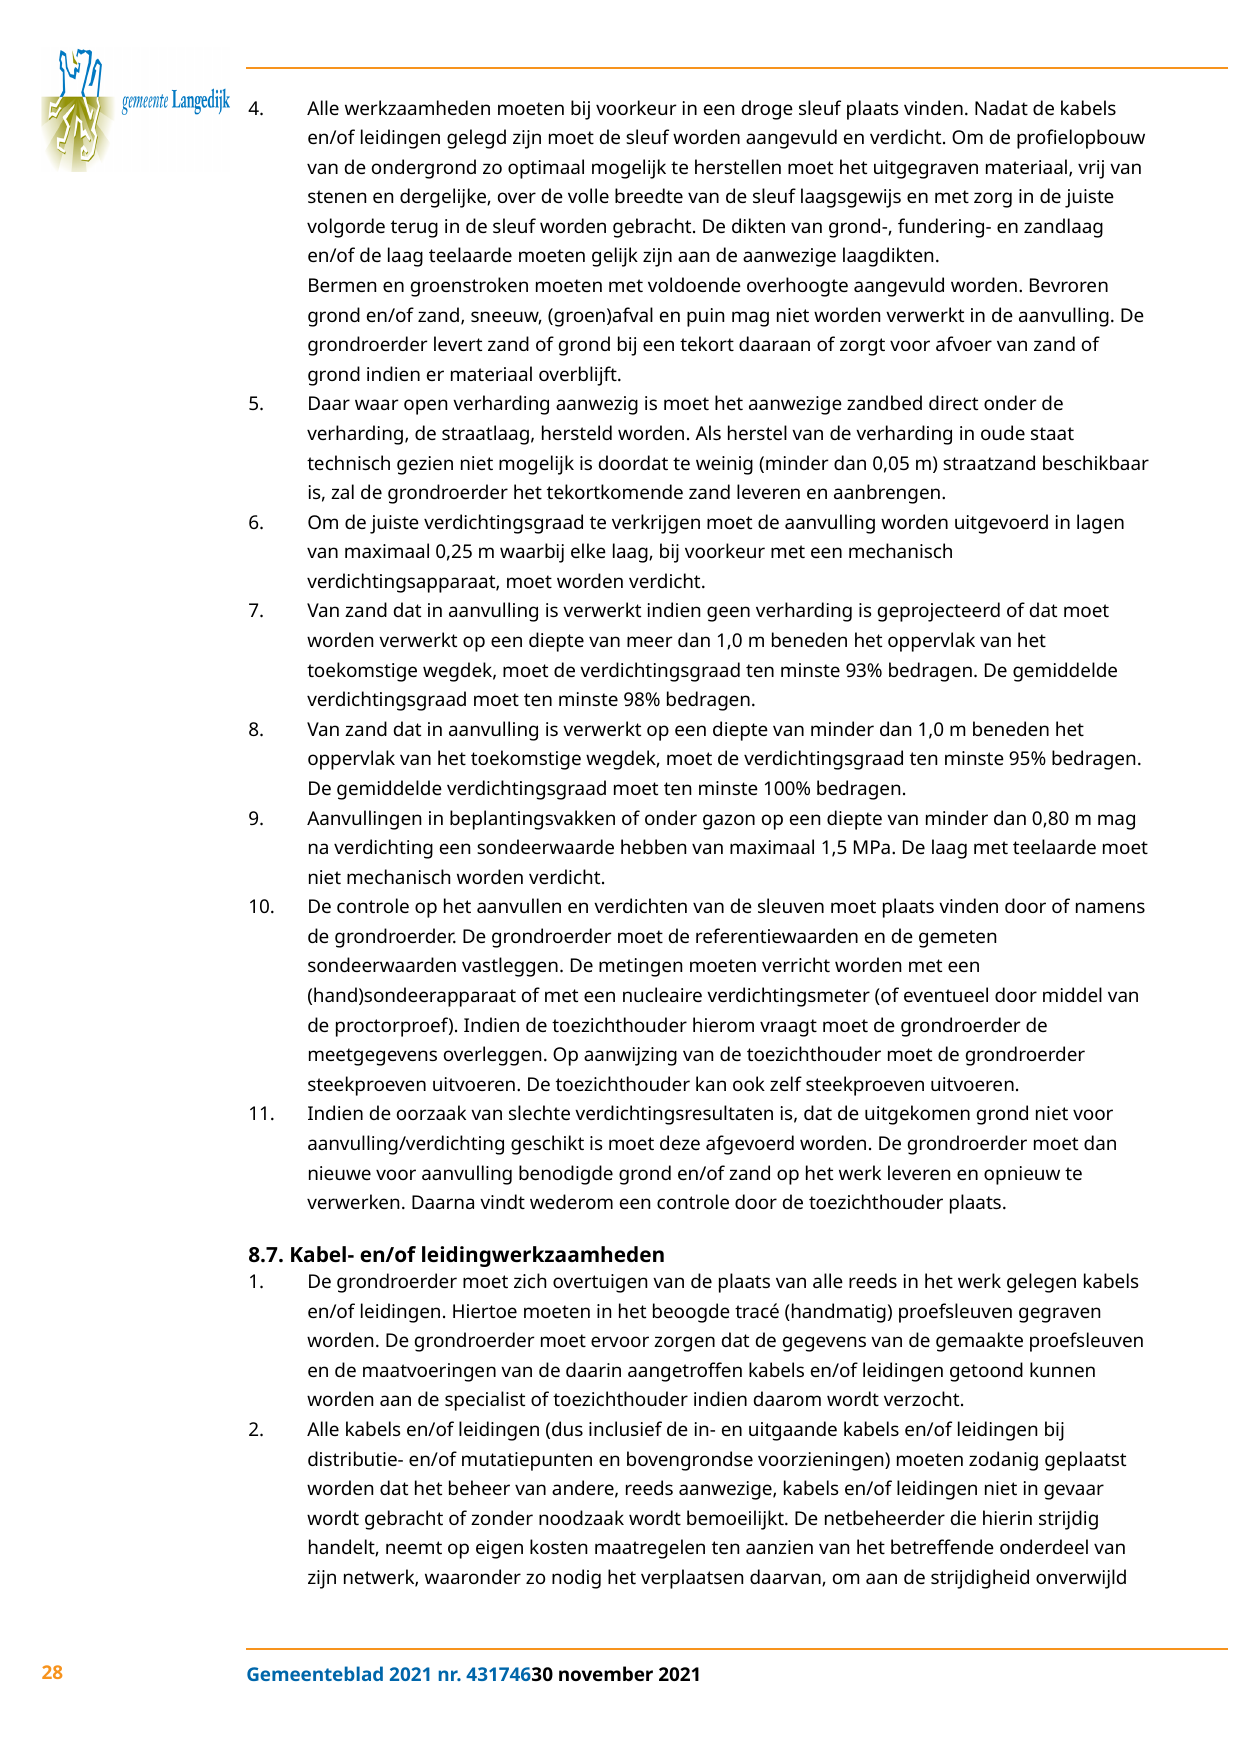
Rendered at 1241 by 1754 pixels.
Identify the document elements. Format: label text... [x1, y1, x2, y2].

list Daar waar open verharding aanwezig is moet het aanwezige zandbed direct onder de verharding, de straatlaag, hersteld worden. Als herstel van de verharding in oude staat technisch gezien niet mogelijk is doordat te weinig (minder dan 0,05 m) straatzand beschikbaar is, zal de grondroerder het tekortkomende zand leveren en aanbrengen. [248, 391, 1152, 505]
list Aanvullingen in beplantingsvakken of onder gazon op een diepte van minder dan 0,80 m mag na verdichting een sondeerwaarde hebben van maximaal 1,5 MPa. De laag met teelaarde moet niet mechanisch worden verdicht. [248, 805, 1152, 890]
list Van zand dat in aanvulling is verwerkt indien geen verharding is geprojecteerd of dat moet worden verwerkt op een diepte van meer dan 1,0 m beneden het oppervlak van het toekomstige wegdek, moet de verdichtingsgraad ten minste 93% bedragen. De gemiddelde verdichtingsgraad moet ten minste 98% bedragen. [248, 598, 1152, 712]
list Bermen en groenstroken moeten met voldoende overhoogte aangevuld worden. Bevroren grond en/of zand, sneeuw, (groen)afval en puin mag niet worden verwerkt in de aanvulling. De grondroerder levert zand of grond bij een tekort daaraan of zorgt voor afvoer van zand of grond indien er materiaal overblijft. [248, 272, 1152, 387]
list Van zand dat in aanvulling is verwerkt op een diepte van minder dan 1,0 m beneden het oppervlak van het toekomstige wegdek, moet de verdichtingsgraad ten minste 95% bedragen. De gemiddelde verdichtingsgraad moet ten minste 100% bedragen. [248, 716, 1152, 801]
text 8.7. Kabel- en/of leidingwerkzaamheden [248, 1240, 1152, 1268]
picture [41, 47, 231, 172]
list Om de juiste verdichtingsgraad te verkrijgen moet de aanvulling worden uitgevoerd in lagen van maximaal 0,25 m waarbij elke laag, bij voorkeur met een mechanisch verdichtingsapparaat, moet worden verdicht. [248, 509, 1152, 594]
list De controle op het aanvullen en verdichten van de sleuven moet plaats vinden door of namens de grondroerder. De grondroerder moet de referentiewaarden en de gemeten sondeerwaarden vastleggen. De metingen moeten verricht worden met een (hand)sondeerapparaat of met een nucleaire verdichtingsmeter (of eventueel door middel van de proctorproef). Indien de toezichthouder hierom vraagt moet de grondroerder de meetgegevens overleggen. Op aanwijzing van de toezichthouder moet de grondroerder steekproeven uitvoeren. De toezichthouder kan ook zelf steekproeven uitvoeren. [248, 893, 1152, 1097]
list Indien de oorzaak van slechte verdichtingsresultaten is, dat de uitgekomen grond niet voor aanvulling/verdichting geschikt is moet deze afgevoerd worden. De grondroerder moet dan nieuwe voor aanvulling benodigde grond en/of zand op het werk leveren en opnieuw te verwerken. Daarna vindt wederom een controle door de toezichthouder plaats. [248, 1101, 1152, 1215]
list De grondroerder moet zich overtuigen van de plaats van alle reeds in het werk gelegen kabels en/of leidingen. Hiertoe moeten in het beoogde tracé (handmatig) proefsleuven gegraven worden. De grondroerder moet ervoor zorgen dat de gegevens van de gemaakte proefsleuven en de maatvoeringen van de daarin aangetroffen kabels en/of leidingen getoond kunnen worden aan de specialist of toezichthouder indien daarom wordt verzocht. [248, 1268, 1152, 1412]
list Alle kabels en/of leidingen (dus inclusief de in- en uitgaande kabels en/of leidingen bij distributie- en/of mutatiepunten en bovengrondse voorzieningen) moeten zodanig geplaatst worden dat het beheer van andere, reeds aanwezige, kabels en/of leidingen niet in gevaar wordt gebracht of zonder noodzaak wordt bemoeilijkt. De netbeheerder die hierin strijdig handelt, neemt op eigen kosten maatregelen ten aanzien van het betreffende onderdeel van zijn netwerk, waaronder zo nodig het verplaatsen daarvan, om aan de strijdigheid onverwijld [248, 1416, 1152, 1590]
list Alle werkzaamheden moeten bij voorkeur in een droge sleuf plaats vinden. Nadat de kabels en/of leidingen gelegd zijn moet de sleuf worden aangevuld en verdicht. Om de profielopbouw van de ondergrond zo optimaal mogelijk te herstellen moet het uitgegraven materiaal, vrij van stenen en dergelijke, over de volle breedte van de sleuf laagsgewijs en met zorg in de juiste volgorde terug in de sleuf worden gebracht. De dikten van grond-, fundering- en zandlaag en/of de laag teelaarde moeten gelijk zijn aan de aanwezige laagdikten. [248, 95, 1152, 268]
